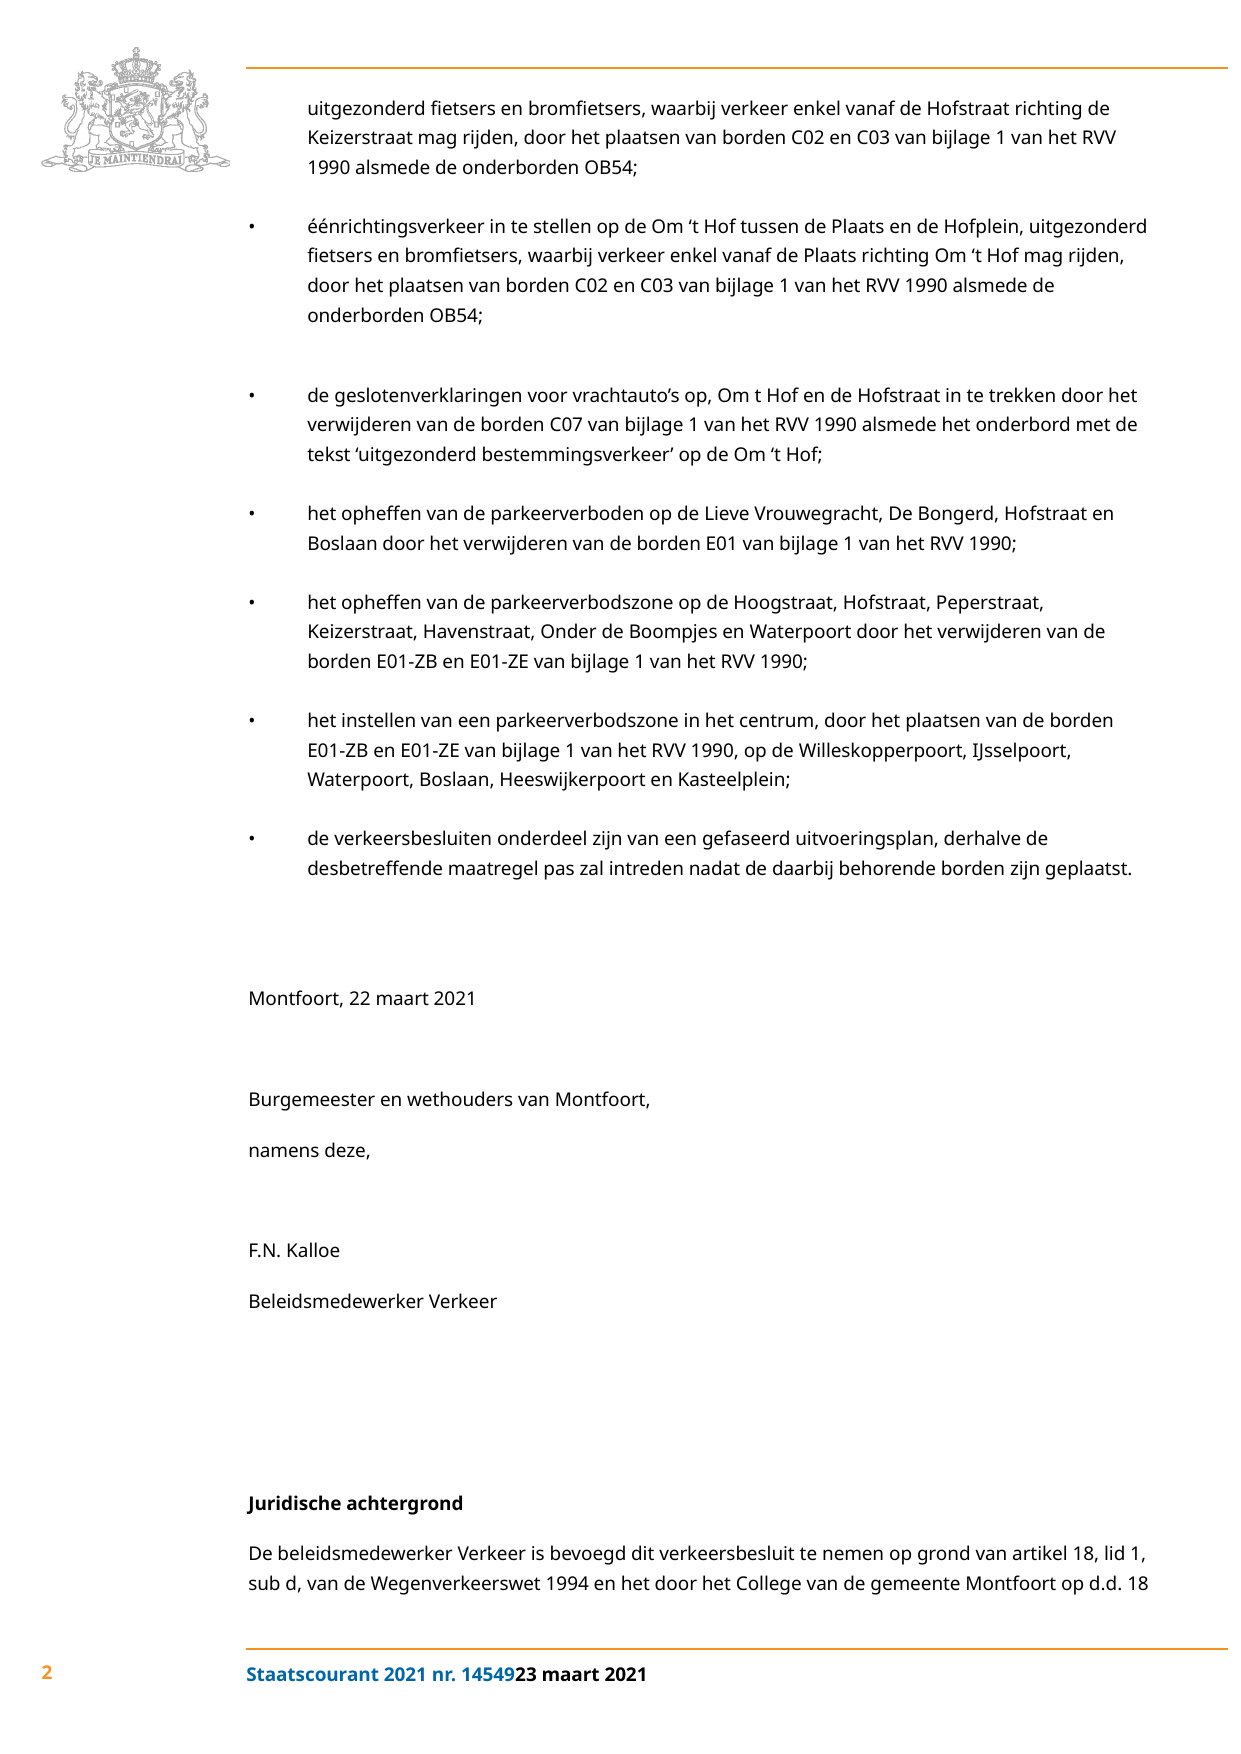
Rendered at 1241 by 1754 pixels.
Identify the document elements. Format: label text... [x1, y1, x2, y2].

list het opheffen van de parkeerverbodszone op de Hoogstraat, Hofstraat, Peperstraat, Keizerstraat, Havenstraat, Onder de Boompjes en Waterpoort door het verwijderen van de borden E01-ZB en E01-ZE van bijlage 1 van het RVV 1990; [248, 589, 1152, 674]
text Juridische achtergrond [248, 1490, 1152, 1516]
text F.N. Kalloe [248, 1238, 1152, 1263]
text Burgemeester en wethouders van Montfoort, [248, 1086, 1152, 1112]
list éénrichtingsverkeer in te stellen op de Om ‘t Hof tussen de Plaats en de Hofplein, uitgezonderd fietsers en bromfietsers, waarbij verkeer enkel vanaf de Plaats richting Om ‘t Hof mag rijden, door het plaatsen van borden C02 en C03 van bijlage 1 van het RVV 1990 alsmede de onderborden OB54; [248, 213, 1152, 328]
list de verkeersbesluiten onderdeel zijn van een gefaseerd uitvoeringsplan, derhalve de desbetreffende maatregel pas zal intreden nadat de daarbij behorende borden zijn geplaatst. [248, 826, 1152, 881]
list het opheffen van de parkeerverboden op de Lieve Vrouwegracht, De Bongerd, Hofstraat en Boslaan door het verwijderen van de borden E01 van bijlage 1 van het RVV 1990; [248, 500, 1152, 556]
text Montfoort, 22 maart 2021 [248, 986, 1152, 1011]
list het instellen van een parkeerverbodszone in het centrum, door het plaatsen van de borden E01-ZB en E01-ZE van bijlage 1 van het RVV 1990, op de Willeskopperpoort, IJsselpoort, Waterpoort, Boslaan, Heeswijkerpoort en Kasteelplein; [248, 707, 1152, 792]
list de geslotenverklaringen voor vrachtauto’s op, Om t Hof en de Hofstraat in te trekken door het verwijderen van de borden C07 van bijlage 1 van het RVV 1990 alsmede het onderbord met de tekst ‘uitgezonderd bestemmingsverkeer’ op de Om ‘t Hof; [248, 382, 1152, 467]
text namens deze, [248, 1137, 1152, 1163]
text De beleidsmedewerker Verkeer is bevoegd dit verkeersbesluit te nemen op grond van artikel 18, lid 1, sub d, van de Wegenverkeerswet 1994 en het door het College van de gemeente Montfoort op d.d. 18 [248, 1540, 1152, 1596]
text Beleidsmedewerker Verkeer [248, 1288, 1152, 1314]
list uitgezonderd fietsers en bromfietsers, waarbij verkeer enkel vanaf de Hofstraat richting de Keizerstraat mag rijden, door het plaatsen van borden C02 en C03 van bijlage 1 van het RVV 1990 alsmede de onderborden OB54; [248, 95, 1152, 180]
picture [41, 47, 231, 172]
